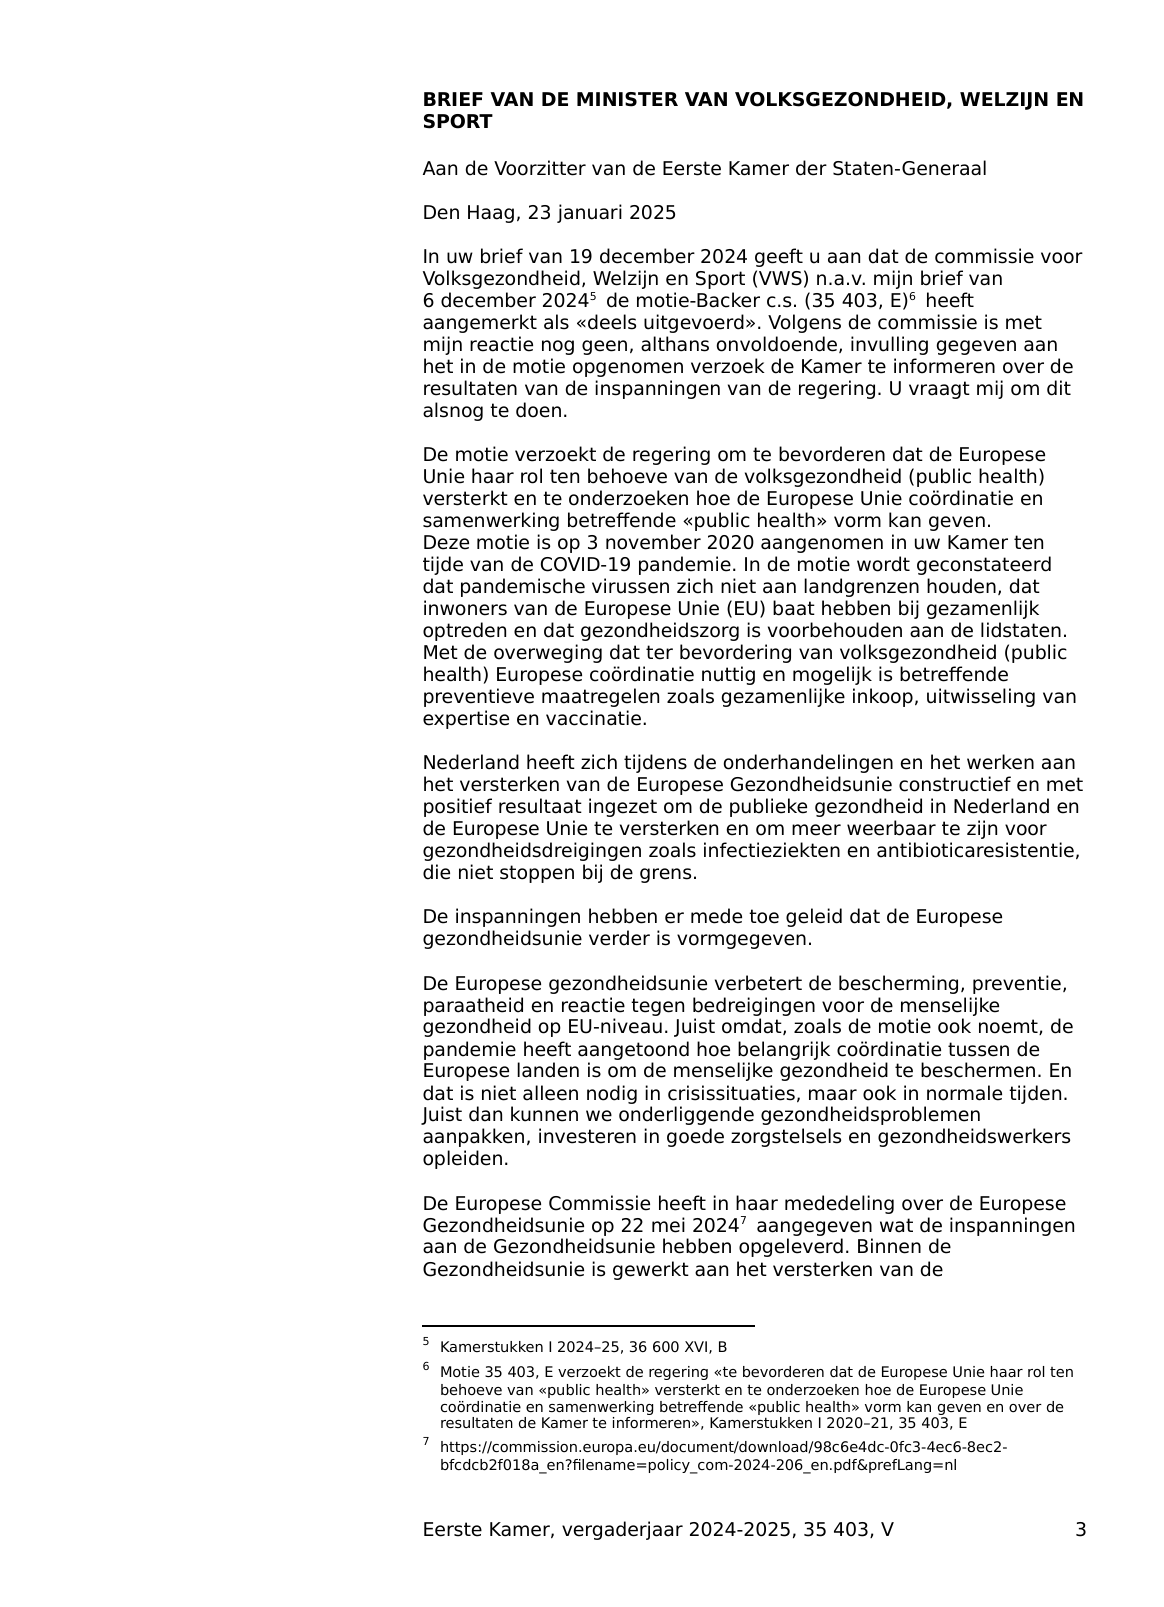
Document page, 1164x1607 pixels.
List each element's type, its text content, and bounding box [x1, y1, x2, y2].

text Deze motie is op 3 november 2020 aangenomen in uw Kamer ten tijde van de COVID-19 pandemie. In de motie wordt geconstateerd dat pandemische virussen zich niet aan landgrenzen houden, dat inwoners van de Europese Unie (EU) baat hebben bij gezamenlijk optreden en dat gezondheidszorg is voorbehouden aan de lidstaten. Met de overweging dat ter bevordering van volksgezondheid (public health) Europese coördinatie nuttig en mogelijk is betreffende preventieve maatregelen zoals gezamenlijke inkoop, uitwisseling van expertise en vaccinatie. [422, 532, 1087, 730]
text Aan de Voorzitter van de Eerste Kamer der Staten-Generaal [422, 158, 1087, 180]
text Motie 35 403, E verzoekt de regering «te bevorderen dat de Europese Unie haar rol ten behoeve van «public health» versterkt en te onderzoeken hoe de Europese Unie coördinatie en samenwerking betreffende «public health» vorm kan geven en over de resultaten de Kamer te informeren», Kamerstukken I 2020–21, 35 403, E [422, 1360, 1087, 1432]
text Nederland heeft zich tijdens de onderhandelingen en het werken aan het versterken van de Europese Gezondheidsunie constructief en met positief resultaat ingezet om de publieke gezondheid in Nederland en de Europese Unie te versterken en om meer weerbaar te zijn voor gezondheidsdreigingen zoals infectieziekten en antibioticaresistentie, die niet stoppen bij de grens. [422, 752, 1087, 884]
subtitle BRIEF VAN DE MINISTER VAN VOLKSGEZONDHEID, WELZIJN EN SPORT [422, 89, 1087, 133]
text Kamerstukken I 2024–25, 36 600 XVI, B [422, 1335, 1087, 1357]
text De inspanningen hebben er mede toe geleid dat de Europese gezondheidsunie verder is vormgegeven. [422, 906, 1087, 950]
text Den Haag, 23 januari 2025 [422, 202, 1087, 224]
text In uw brief van 19 december 2024 geeft u aan dat de commissie voor Volksgezondheid, Welzijn en Sport (VWS) n.a.v. mijn brief van 6 december 2024 de motie-Backer c.s. (35 403, E) heeft aangemerkt als «deels uitgevoerd». Volgens de commissie is met mijn reactie nog geen, althans onvoldoende, invulling gegeven aan het in de motie opgenomen verzoek de Kamer te informeren over de resultaten van de inspanningen van de regering. U vraagt mij om dit alsnog te doen. [422, 246, 1087, 422]
text De motie verzoekt de regering om te bevorderen dat de Europese Unie haar rol ten behoeve van de volksgezondheid (public health) versterkt en te onderzoeken hoe de Europese Unie coördinatie en samenwerking betreffende «public health» vorm kan geven. [422, 444, 1087, 532]
text De Europese Commissie heeft in haar mededeling over de Europese Gezondheidsunie op 22 mei 2024 aangegeven wat de inspanningen aan de Gezondheidsunie hebben opgeleverd. Binnen de Gezondheidsunie is gewerkt aan het versterken van de [422, 1192, 1087, 1280]
text https://commission.europa.eu/document/download/98c6e4dc-0fc3-4ec6-8ec2-bfcdcb2f018a_en?filename=policy_com-2024-206_en.pdf&prefLang=nl [422, 1435, 1087, 1474]
text De Europese gezondheidsunie verbetert de bescherming, preventie, paraatheid en reactie tegen bedreigingen voor de menselijke gezondheid op EU-niveau. Juist omdat, zoals de motie ook noemt, de pandemie heeft aangetoond hoe belangrijk coördinatie tussen de Europese landen is om de menselijke gezondheid te beschermen. En dat is niet alleen nodig in crisissituaties, maar ook in normale tijden. Juist dan kunnen we onderliggende gezondheidsproblemen aanpakken, investeren in goede zorgstelsels en gezondheidswerkers opleiden. [422, 972, 1087, 1170]
